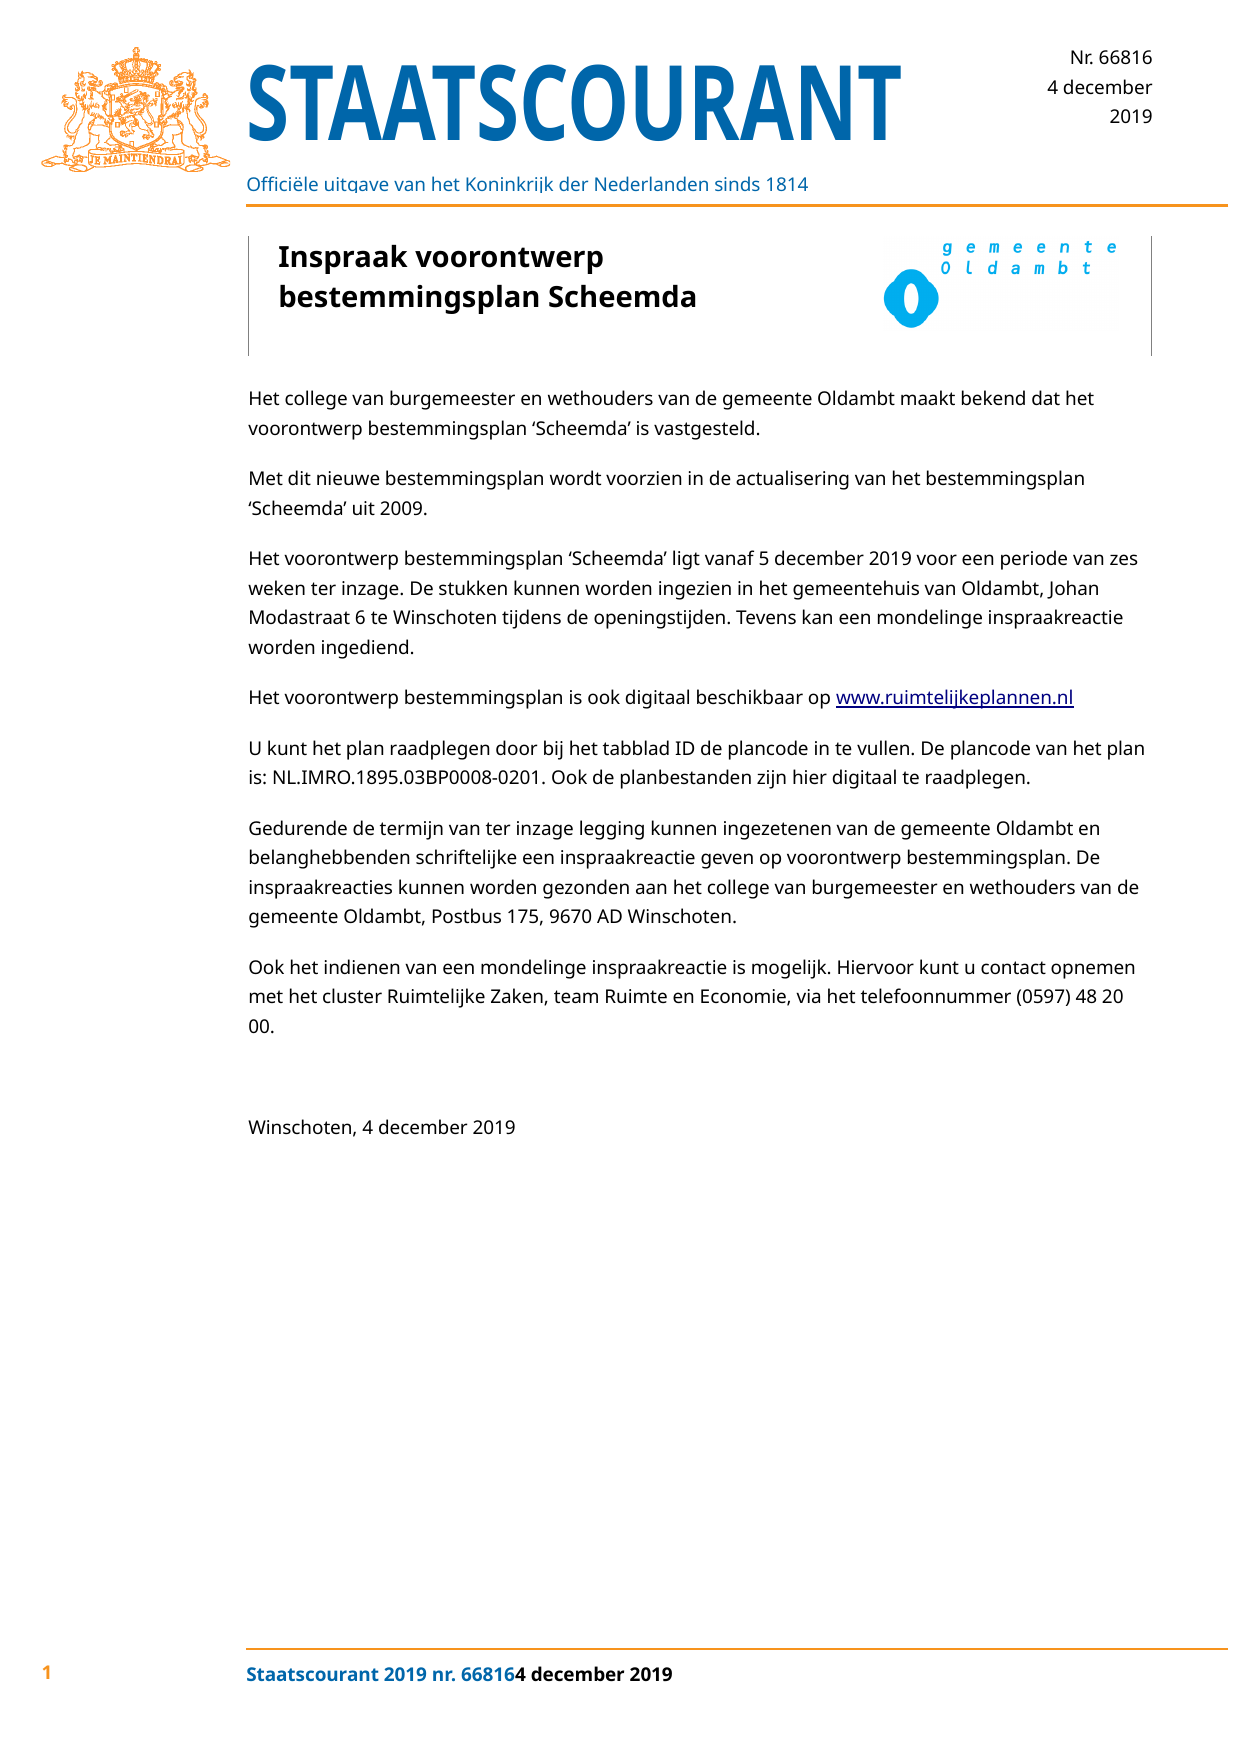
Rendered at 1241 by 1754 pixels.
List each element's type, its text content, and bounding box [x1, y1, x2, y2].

text Het voorontwerp bestemmingsplan is ook digitaal beschikbaar op www.ruimtelijkeplannen.nl [248, 684, 1152, 710]
text Gedurende de termijn van ter inzage legging kunnen ingezetenen van de gemeente Oldambt en belanghebbenden schriftelijke een inspraakreactie geven op voorontwerp bestemmingsplan. De inspraakreacties kunnen worden gezonden aan het college van burgemeester en wethouders van de gemeente Oldambt, Postbus 175, 9670 AD Winschoten. [248, 815, 1152, 929]
picture [882, 236, 1119, 331]
text Het college van burgemeester en wethouders van de gemeente Oldambt maakt bekend dat het voorontwerp bestemmingsplan ‘Scheemda’ is vastgesteld. [248, 385, 1152, 441]
text Met dit nieuwe bestemmingsplan wordt voorzien in de actualisering van het bestemmingsplan ‘Scheemda’ uit 2009. [248, 465, 1152, 521]
text Het voorontwerp bestemmingsplan ‘Scheemda’ ligt vanaf 5 december 2019 voor een periode van zes weken ter inzage. De stukken kunnen worden ingezien in het gemeentehuis van Oldambt, Johan Modastraat 6 te Winschoten tijdens de openingstijden. Tevens kan een mondelinge inspraakreactie worden ingediend. [248, 545, 1152, 660]
table_header Inspraak voorontwerp bestemmingsplan Scheemda [249, 236, 850, 356]
picture [41, 47, 231, 172]
text U kunt het plan raadplegen door bij het tabblad ID de plancode in te vullen. De plancode van het plan is: NL.IMRO.1895.03BP0008-0201. Ook de planbestanden zijn hier digitaal te raadplegen. [248, 735, 1152, 790]
text Ook het indienen van een mondelinge inspraakreactie is mogelijk. Hiervoor kunt u contact opnemen met het cluster Ruimtelijke Zaken, team Ruimte en Economie, via het telefoonnummer (0597) 48 20 00. [248, 954, 1152, 1039]
table_header [850, 236, 1151, 356]
text Winschoten, 4 december 2019 [248, 1114, 1152, 1140]
